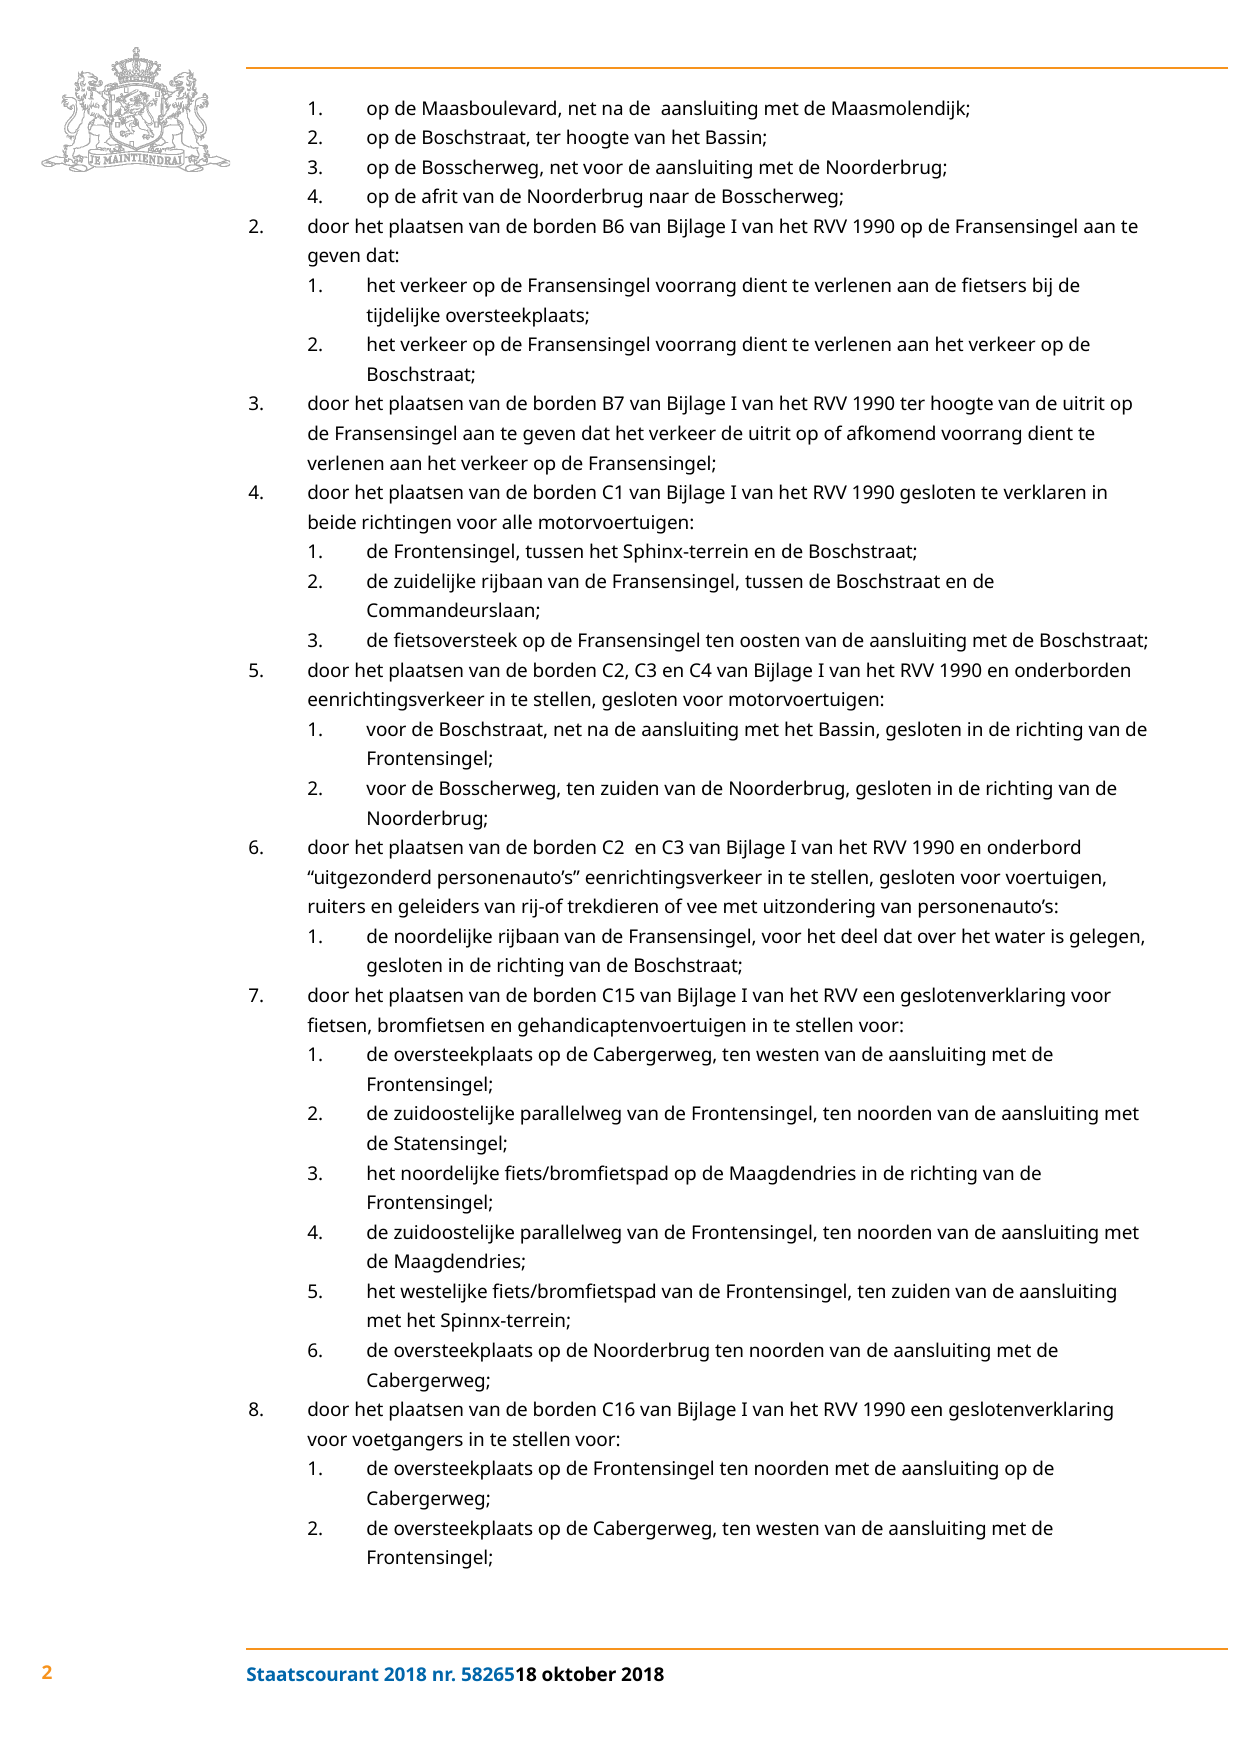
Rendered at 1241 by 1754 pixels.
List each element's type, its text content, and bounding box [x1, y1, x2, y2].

list door het plaatsen van de borden C1 van Bijlage I van het RVV 1990 gesloten te verklaren in beide richtingen voor alle motorvoertuigen: [248, 479, 1152, 535]
list het verkeer op de Fransensingel voorrang dient te verlenen aan het verkeer op de Boschstraat; [307, 331, 1152, 387]
list op de afrit van de Noorderbrug naar de Bosscherweg; [307, 183, 1152, 209]
list het westelijke fiets/bromfietspad van de Frontensingel, ten zuiden van de aansluiting met het Spinnx-terrein; [307, 1278, 1152, 1333]
list de oversteekplaats op de Cabergerweg, ten westen van de aansluiting met de Frontensingel; [307, 1041, 1152, 1097]
list de oversteekplaats op de Cabergerweg, ten westen van de aansluiting met de Frontensingel; [307, 1515, 1152, 1570]
list op de Maasboulevard, net na de aansluiting met de Maasmolendijk; [307, 95, 1152, 121]
list het noordelijke fiets/bromfietspad op de Maagdendries in de richting van de Frontensingel; [307, 1160, 1152, 1215]
list door het plaatsen van de borden B7 van Bijlage I van het RVV 1990 ter hoogte van de uitrit op de Fransensingel aan te geven dat het verkeer de uitrit op of afkomend voorrang dient te verlenen aan het verkeer op de Fransensingel; [248, 391, 1152, 476]
list door het plaatsen van de borden B6 van Bijlage I van het RVV 1990 op de Fransensingel aan te geven dat: [248, 213, 1152, 268]
list het verkeer op de Fransensingel voorrang dient te verlenen aan de fietsers bij de tijdelijke oversteekplaats; [307, 272, 1152, 328]
picture [41, 47, 231, 172]
list door het plaatsen van de borden C2 en C3 van Bijlage I van het RVV 1990 en onderbord “uitgezonderd personenauto’s” eenrichtingsverkeer in te stellen, gesloten voor voertuigen, ruiters en geleiders van rij-of trekdieren of vee met uitzondering van personenauto’s: [248, 834, 1152, 919]
list op de Boschstraat, ter hoogte van het Bassin; [307, 124, 1152, 150]
list voor de Bosscherweg, ten zuiden van de Noorderbrug, gesloten in de richting van de Noorderbrug; [307, 775, 1152, 831]
list de oversteekplaats op de Noorderbrug ten noorden van de aansluiting met de Cabergerweg; [307, 1337, 1152, 1393]
list door het plaatsen van de borden C16 van Bijlage I van het RVV 1990 een geslotenverklaring voor voetgangers in te stellen voor: [248, 1396, 1152, 1452]
list de Frontensingel, tussen het Sphinx-terrein en de Boschstraat; [307, 538, 1152, 564]
list op de Bosscherweg, net voor de aansluiting met de Noorderbrug; [307, 154, 1152, 180]
list de fietsoversteek op de Fransensingel ten oosten van de aansluiting met de Boschstraat; [307, 627, 1152, 653]
list de oversteekplaats op de Frontensingel ten noorden met de aansluiting op de Cabergerweg; [307, 1456, 1152, 1511]
list de zuidoostelijke parallelweg van de Frontensingel, ten noorden van de aansluiting met de Maagdendries; [307, 1219, 1152, 1274]
list voor de Boschstraat, net na de aansluiting met het Bassin, gesloten in de richting van de Frontensingel; [307, 716, 1152, 771]
list de zuidoostelijke parallelweg van de Frontensingel, ten noorden van de aansluiting met de Statensingel; [307, 1101, 1152, 1156]
list de noordelijke rijbaan van de Fransensingel, voor het deel dat over het water is gelegen, gesloten in de richting van de Boschstraat; [307, 923, 1152, 978]
list de zuidelijke rijbaan van de Fransensingel, tussen de Boschstraat en de Commandeurslaan; [307, 568, 1152, 623]
list door het plaatsen van de borden C15 van Bijlage I van het RVV een geslotenverklaring voor fietsen, bromfietsen en gehandicaptenvoertuigen in te stellen voor: [248, 982, 1152, 1038]
list door het plaatsen van de borden C2, C3 en C4 van Bijlage I van het RVV 1990 en onderborden eenrichtingsverkeer in te stellen, gesloten voor motorvoertuigen: [248, 657, 1152, 712]
